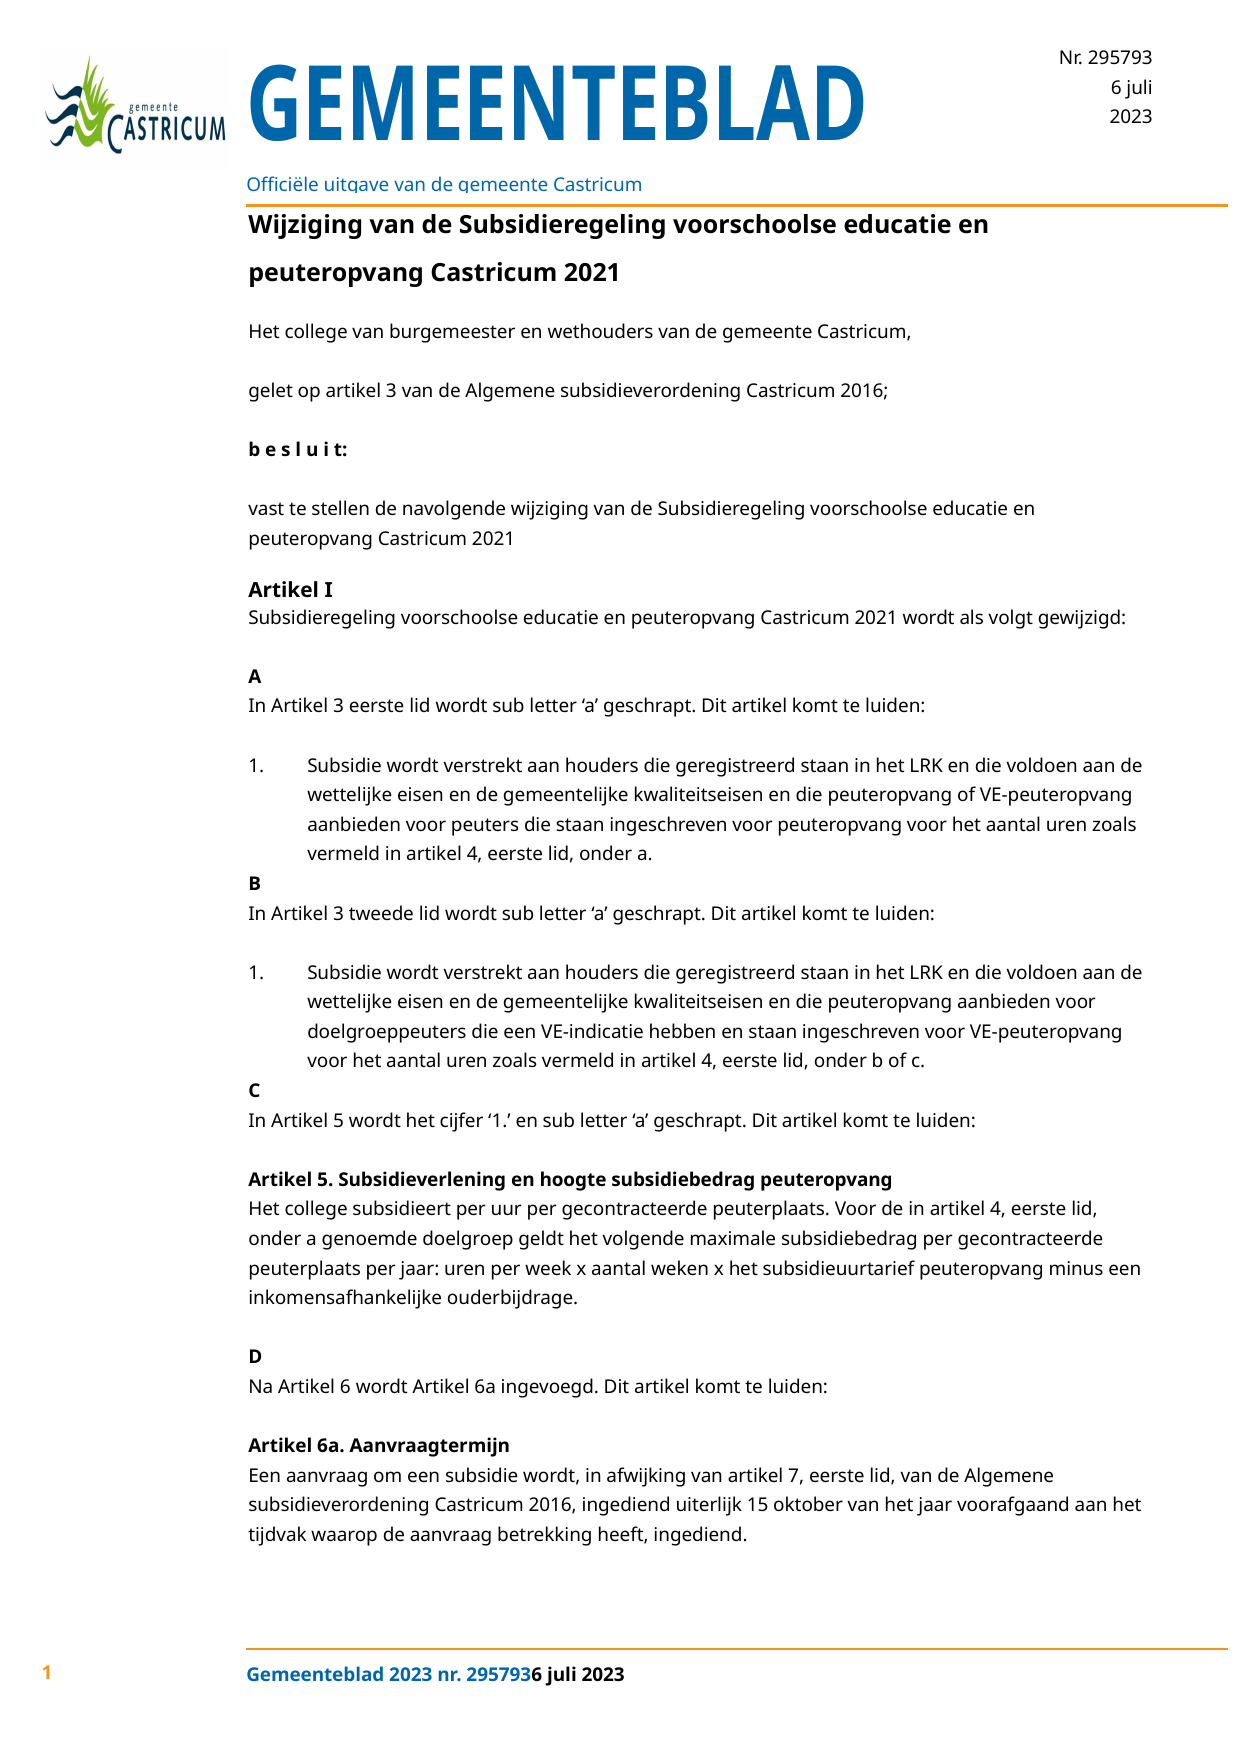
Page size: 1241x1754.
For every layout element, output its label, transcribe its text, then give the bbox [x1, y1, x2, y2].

text Artikel I [248, 575, 1152, 604]
text Een aanvraag om een subsidie wordt, in afwijking van artikel 7, eerste lid, van de Algemene subsidieverordening Castricum 2016, ingediend uiterlijk 15 oktober van het jaar voorafgaand aan het tijdvak waarop de aanvraag betrekking heeft, ingediend. [248, 1462, 1152, 1547]
text Het college subsidieert per uur per gecontracteerde peuterplaats. Voor de in artikel 4, eerste lid, onder a genoemde doelgroep geldt het volgende maximale subsidiebedrag per gecontracteerde peuterplaats per jaar: uren per week x aantal weken x het subsidieuurtarief peuteropvang minus een inkomensafhankelijke ouderbijdrage. [248, 1196, 1152, 1310]
list Subsidie wordt verstrekt aan houders die geregistreerd staan in het LRK en die voldoen aan de wettelijke eisen en de gemeentelijke kwaliteitseisen en die peuteropvang of VE-peuteropvang aanbieden voor peuters die staan ingeschreven voor peuteropvang voor het aantal uren zoals vermeld in artikel 4, eerste lid, onder a. [248, 752, 1152, 866]
text In Artikel 3 tweede lid wordt sub letter ‘a’ geschrapt. Dit artikel komt te luiden: [248, 900, 1152, 925]
text A [248, 663, 1152, 689]
text C [248, 1077, 1152, 1103]
text Subsidieregeling voorschoolse educatie en peuteropvang Castricum 2021 wordt als volgt gewijzigd: [248, 604, 1152, 629]
text Het college van burgemeester en wethouders van de gemeente Castricum, [248, 318, 1152, 344]
picture [41, 47, 231, 172]
text Artikel 6a. Aanvraagtermijn [248, 1432, 1152, 1458]
text Na Artikel 6 wordt Artikel 6a ingevoegd. Dit artikel komt te luiden: [248, 1373, 1152, 1399]
text vast te stellen de navolgende wijziging van de Subsidieregeling voorschoolse educatie en peuteropvang Castricum 2021 [248, 495, 1152, 551]
text gelet op artikel 3 van de Algemene subsidieverordening Castricum 2016; [248, 377, 1152, 403]
text D [248, 1343, 1152, 1369]
text Artikel 5. Subsidieverlening en hoogte subsidiebedrag peuteropvang [248, 1166, 1152, 1192]
text B [248, 870, 1152, 896]
text b e s l u i t: [248, 436, 1152, 462]
text In Artikel 5 wordt het cijfer ‘1.’ en sub letter ‘a’ geschrapt. Dit artikel komt te luiden: [248, 1107, 1152, 1132]
text Wijziging van de Subsidieregeling voorschoolse educatie en peuteropvang Castricum 2021 [248, 207, 1152, 288]
list Subsidie wordt verstrekt aan houders die geregistreerd staan in het LRK en die voldoen aan de wettelijke eisen en de gemeentelijke kwaliteitseisen en die peuteropvang aanbieden voor doelgroeppeuters die een VE-indicatie hebben en staan ingeschreven voor VE-peuteropvang voor het aantal uren zoals vermeld in artikel 4, eerste lid, onder b of c. [248, 959, 1152, 1073]
text In Artikel 3 eerste lid wordt sub letter ‘a’ geschrapt. Dit artikel komt te luiden: [248, 693, 1152, 718]
